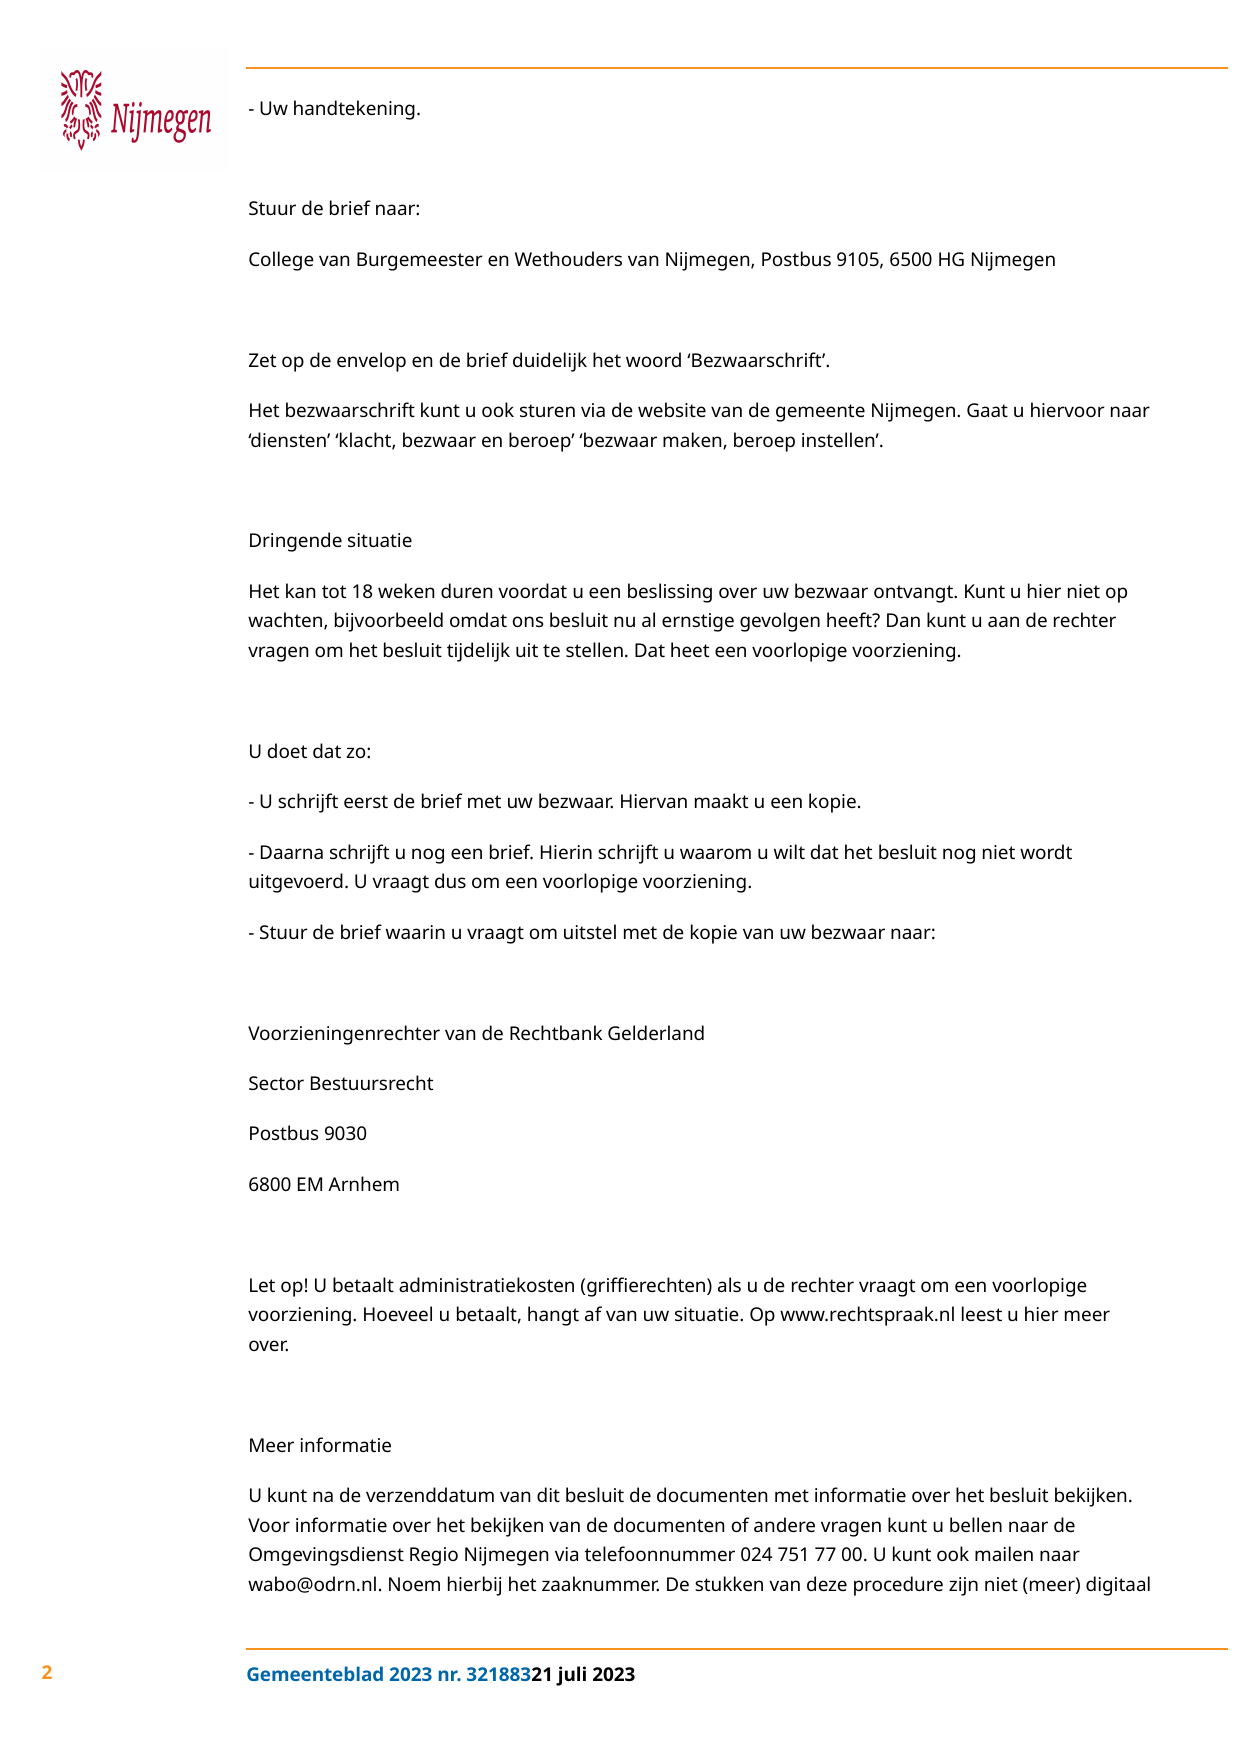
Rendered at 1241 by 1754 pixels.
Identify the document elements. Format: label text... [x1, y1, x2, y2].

text Voorzieningenrechter van de Rechtbank Gelderland [248, 1020, 1152, 1046]
text - Stuur de brief waarin u vraagt om uitstel met de kopie van uw bezwaar naar: [248, 919, 1152, 945]
text U doet dat zo: [248, 738, 1152, 764]
text - Uw handtekening. [248, 95, 1152, 121]
text 6800 EM Arnhem [248, 1171, 1152, 1197]
text College van Burgemeester en Wethouders van Nijmegen, Postbus 9105, 6500 HG Nijmegen [248, 246, 1152, 272]
text Meer informatie [248, 1432, 1152, 1458]
text Sector Bestuursrecht [248, 1070, 1152, 1096]
text Het bezwaarschrift kunt u ook sturen via de website van de gemeente Nijmegen. Gaat u hiervoor naar ‘diensten’ ‘klacht, bezwaar en beroep’ ‘bezwaar maken, beroep instellen’. [248, 397, 1152, 453]
picture [41, 47, 231, 172]
text Postbus 9030 [248, 1121, 1152, 1146]
text Zet op de envelop en de brief duidelijk het woord ‘Bezwaarschrift’. [248, 347, 1152, 373]
text Let op! U betaalt administratiekosten (griffierechten) als u de rechter vraagt om een voorlopige voorziening. Hoeveel u betaalt, hangt af van uw situatie. Op www.rechtspraak.nl leest u hier meer over. [248, 1272, 1152, 1357]
text Het kan tot 18 weken duren voordat u een beslissing over uw bezwaar ontvangt. Kunt u hier niet op wachten, bijvoorbeeld omdat ons besluit nu al ernstige gevolgen heeft? Dan kunt u aan de rechter vragen om het besluit tijdelijk uit te stellen. Dat heet een voorlopige voorziening. [248, 578, 1152, 663]
text Stuur de brief naar: [248, 196, 1152, 221]
text U kunt na de verzenddatum van dit besluit de documenten met informatie over het besluit bekijken. Voor informatie over het bekijken van de documenten of andere vragen kunt u bellen naar de Omgevingsdienst Regio Nijmegen via telefoonnummer 024 751 77 00. U kunt ook mailen naar wabo@odrn.nl. Noem hierbij het zaaknummer. De stukken van deze procedure zijn niet (meer) digitaal [248, 1482, 1152, 1597]
text - Daarna schrijft u nog een brief. Hierin schrijft u waarom u wilt dat het besluit nog niet wordt uitgevoerd. U vraagt dus om een voorlopige voorziening. [248, 839, 1152, 894]
text - U schrijft eerst de brief met uw bezwaar. Hiervan maakt u een kopie. [248, 788, 1152, 814]
text Dringende situatie [248, 528, 1152, 553]
